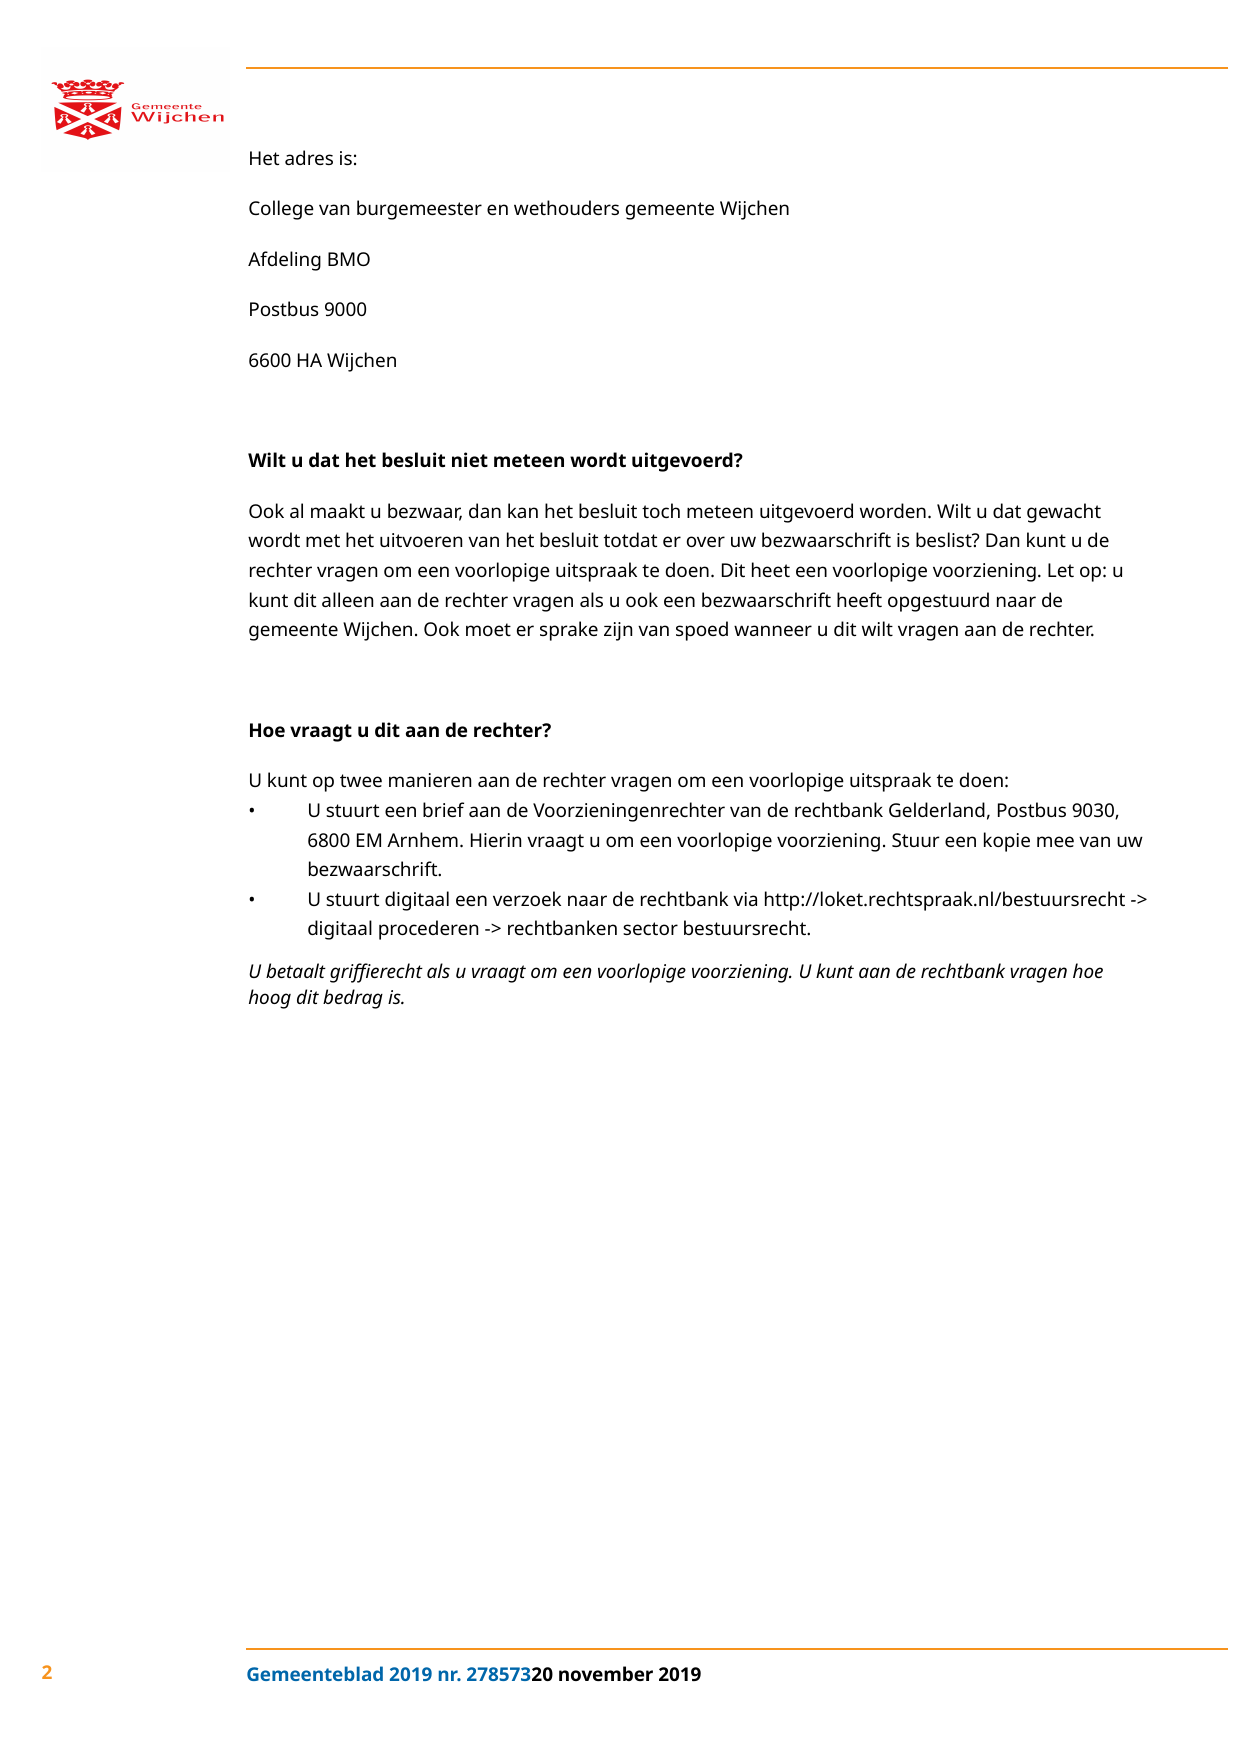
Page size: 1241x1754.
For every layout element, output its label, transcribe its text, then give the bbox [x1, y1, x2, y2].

text Het adres is: [248, 145, 1152, 171]
text U betaalt griffierecht als u vraagt om een voorlopige voorziening. U kunt aan de rechtbank vragen hoe hoog dit bedrag is. [248, 959, 1152, 1010]
text Postbus 9000 [248, 296, 1152, 322]
text Ook al maakt u bezwaar, dan kan het besluit toch meteen uitgevoerd worden. Wilt u dat gewacht wordt met het uitvoeren van het besluit totdat er over uw bezwaarschrift is beslist? Dan kunt u de rechter vragen om een voorlopige uitspraak te doen. Dit heet een voorlopige voorziening. Let op: u kunt dit alleen aan de rechter vragen als u ook een bezwaarschrift heeft opgestuurd naar de gemeente Wijchen. Ook moet er sprake zijn van spoed wanneer u dit wilt vragen aan de rechter. [248, 498, 1152, 642]
text Afdeling BMO [248, 246, 1152, 272]
text 6600 HA Wijchen [248, 347, 1152, 373]
text U kunt op twee manieren aan de rechter vragen om een voorlopige uitspraak te doen: [248, 768, 1152, 793]
text College van burgemeester en wethouders gemeente Wijchen [248, 196, 1152, 221]
list U stuurt digitaal een verzoek naar de rechtbank via http://loket.rechtspraak.nl/bestuursrecht -> digitaal procederen -> rechtbanken sector bestuursrecht. [248, 886, 1152, 941]
picture [41, 47, 231, 172]
list U stuurt een brief aan de Voorzieningenrechter van de rechtbank Gelderland, Postbus 9030, 6800 EM Arnhem. Hierin vraagt u om een voorlopige voorziening. Stuur een kopie mee van uw bezwaarschrift. [248, 797, 1152, 882]
text Hoe vraagt u dit aan de rechter? [248, 717, 1152, 743]
text Wilt u dat het besluit niet meteen wordt uitgevoerd? [248, 448, 1152, 473]
